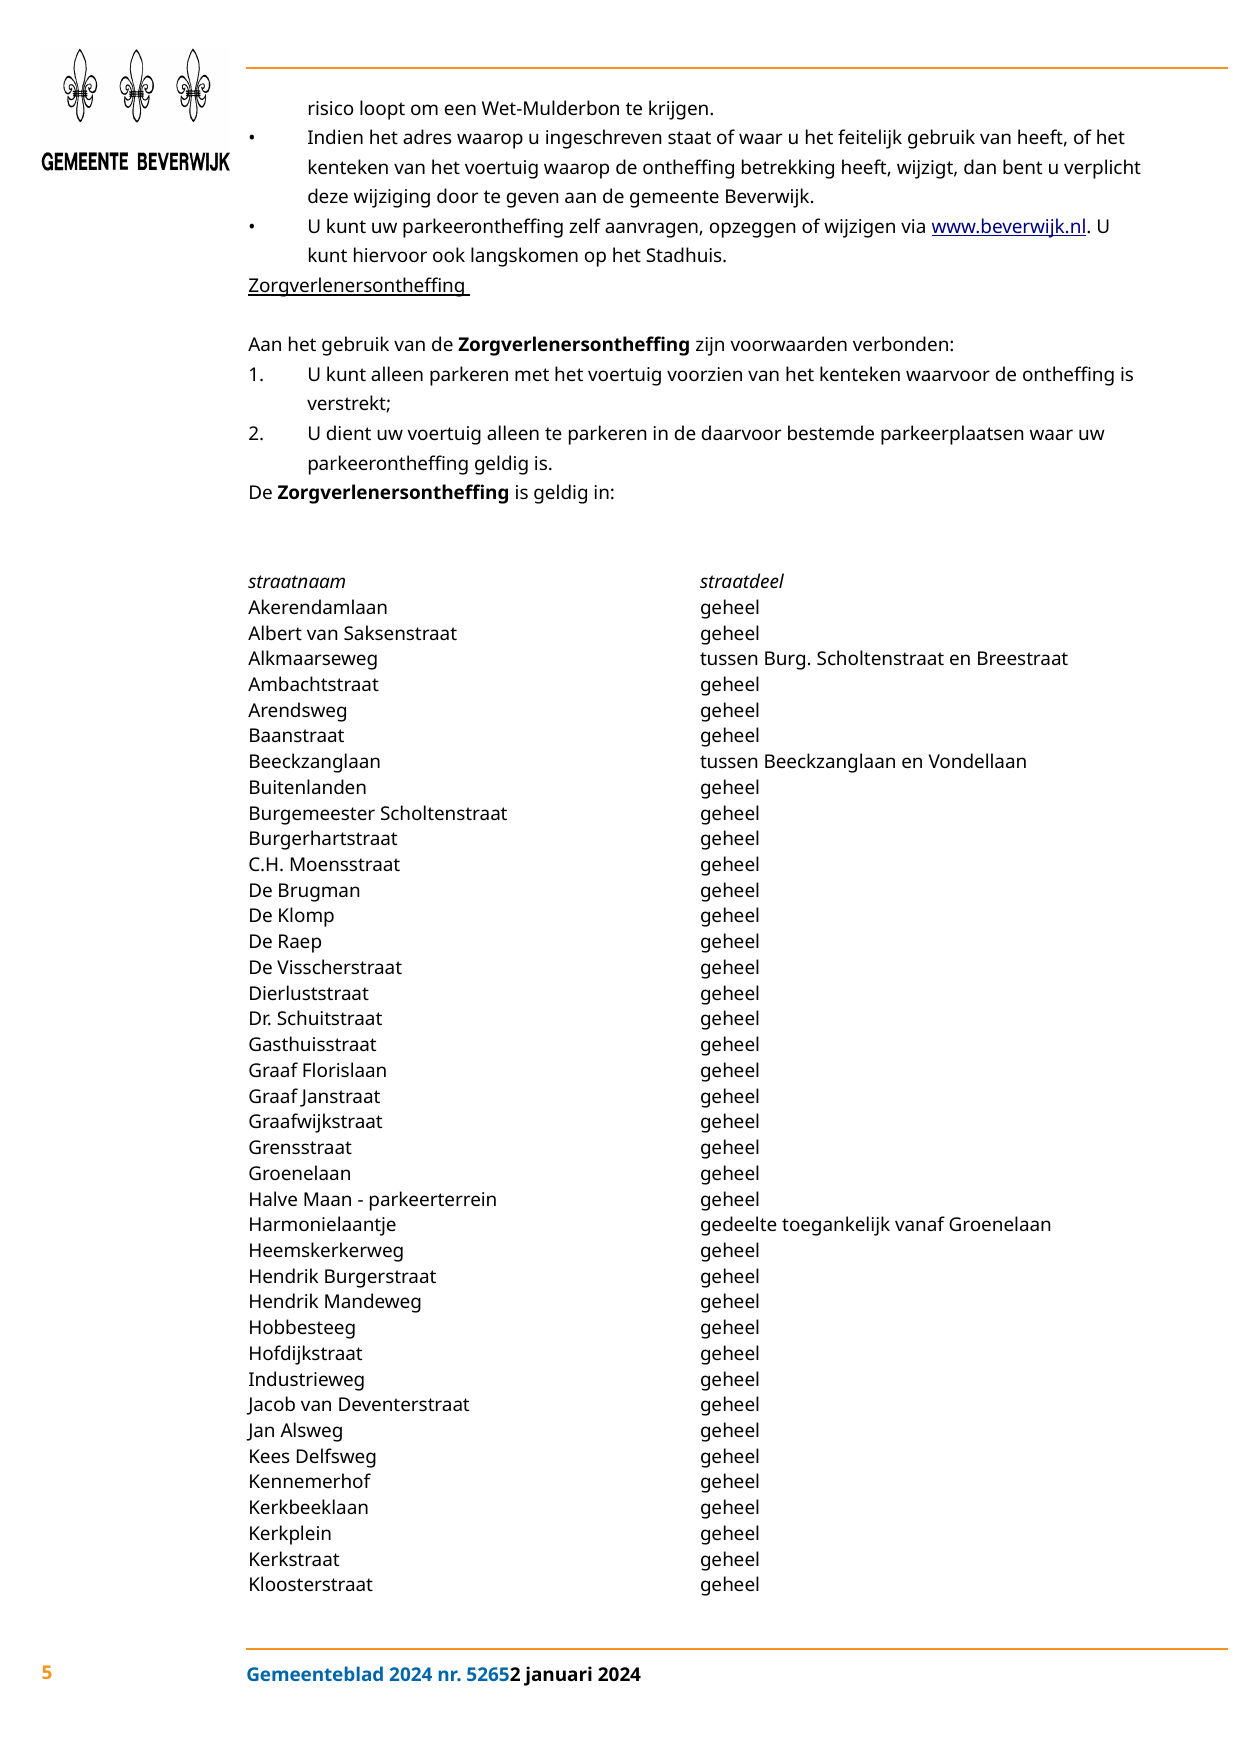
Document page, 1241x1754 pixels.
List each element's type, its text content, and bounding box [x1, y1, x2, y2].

table_cell geheel [700, 723, 1152, 748]
table_cell geheel [700, 800, 1152, 826]
table_cell geheel [700, 1006, 1152, 1031]
table_cell geheel [700, 1057, 1152, 1083]
table_cell Graaf Janstraat [248, 1083, 700, 1108]
list U kunt alleen parkeren met het voertuig voorzien van het kenteken waarvoor de ontheffing is verstrekt; [248, 361, 1152, 416]
table_cell Grensstraat [248, 1134, 700, 1160]
table_cell De Visscherstraat [248, 954, 700, 980]
table_cell geheel [700, 1031, 1152, 1057]
table_cell geheel [700, 929, 1152, 954]
table_cell Alkmaarseweg [248, 645, 700, 671]
table_cell tussen Burg. Scholtenstraat en Breestraat [700, 645, 1152, 671]
table_cell Hendrik Mandeweg [248, 1289, 700, 1314]
table_cell C.H. Moensstraat [248, 851, 700, 877]
table_cell geheel [700, 1366, 1152, 1392]
list U kunt uw parkeerontheffing zelf aanvragen, opzeggen of wijzigen via www.beverwijk.nl. U kunt hiervoor ook langskomen op het Stadhuis. [248, 213, 1152, 268]
table_cell geheel [700, 594, 1152, 620]
picture [41, 47, 231, 172]
table_cell tussen Beeckzanglaan en Vondellaan [700, 748, 1152, 774]
table_cell geheel [700, 697, 1152, 723]
table_cell geheel [700, 1134, 1152, 1160]
table_cell geheel [700, 1340, 1152, 1366]
list risico loopt om een Wet-Mulderbon te krijgen. [248, 95, 1152, 121]
table_cell geheel [700, 671, 1152, 697]
table_cell Dr. Schuitstraat [248, 1006, 700, 1031]
table_cell Halve Maan - parkeerterrein [248, 1186, 700, 1211]
table_cell geheel [700, 980, 1152, 1006]
table_cell Albert van Saksenstraat [248, 620, 700, 645]
table_cell Baanstraat [248, 723, 700, 748]
list Indien het adres waarop u ingeschreven staat of waar u het feitelijk gebruik van heeft, of het kenteken van het voertuig waarop de ontheffing betrekking heeft, wijzigt, dan bent u verplicht deze wijziging door te geven aan de gemeente Beverwijk. [248, 124, 1152, 209]
table_cell geheel [700, 1469, 1152, 1494]
table_cell De Brugman [248, 877, 700, 903]
table_cell Gasthuisstraat [248, 1031, 700, 1057]
table_cell geheel [700, 620, 1152, 645]
table_cell Industrieweg [248, 1366, 700, 1392]
table_cell geheel [700, 1083, 1152, 1108]
table_cell geheel [700, 954, 1152, 980]
table_cell geheel [700, 1289, 1152, 1314]
table_cell Kerkplein [248, 1520, 700, 1546]
table_cell geheel [700, 877, 1152, 903]
table_cell geheel [700, 1186, 1152, 1211]
table_cell Graafwijkstraat [248, 1109, 700, 1134]
table_cell De Klomp [248, 903, 700, 928]
table_cell Buitenlanden [248, 774, 700, 800]
table_cell geheel [700, 774, 1152, 800]
table_cell Kennemerhof [248, 1469, 700, 1494]
table_cell geheel [700, 1109, 1152, 1134]
table_cell geheel [700, 851, 1152, 877]
text Aan het gebruik van de Zorgverlenersontheffing zijn voorwaarden verbonden: [248, 331, 1152, 357]
table_cell Kloosterstraat [248, 1572, 700, 1597]
table_cell Jan Alsweg [248, 1417, 700, 1443]
table_cell Kerkstraat [248, 1546, 700, 1572]
table_cell Burgemeester Scholtenstraat [248, 800, 700, 826]
table_cell Groenelaan [248, 1160, 700, 1186]
table_cell geheel [700, 826, 1152, 851]
table_cell Hofdijkstraat [248, 1340, 700, 1366]
table_cell Graaf Florislaan [248, 1057, 700, 1083]
table_cell geheel [700, 1520, 1152, 1546]
table_cell Burgerhartstraat [248, 826, 700, 851]
list U dient uw voertuig alleen te parkeren in de daarvoor bestemde parkeerplaatsen waar uw parkeerontheffing geldig is. [248, 420, 1152, 476]
table_cell De Raep [248, 929, 700, 954]
table_cell Arendsweg [248, 697, 700, 723]
table_cell geheel [700, 1572, 1152, 1597]
table_cell geheel [700, 1314, 1152, 1340]
table_cell geheel [700, 903, 1152, 928]
text Zorgverlenersontheffing [248, 272, 1152, 298]
table_cell Kerkbeeklaan [248, 1495, 700, 1520]
table_cell Harmonielaantje [248, 1211, 700, 1237]
table_cell Ambachtstraat [248, 671, 700, 697]
table_cell Beeckzanglaan [248, 748, 700, 774]
table_cell geheel [700, 1546, 1152, 1572]
table_header straatdeel [700, 568, 1152, 594]
table_cell geheel [700, 1392, 1152, 1417]
table_cell Dierluststraat [248, 980, 700, 1006]
table_cell Heemskerkerweg [248, 1237, 700, 1263]
table_cell Hobbesteeg [248, 1314, 700, 1340]
table_cell geheel [700, 1495, 1152, 1520]
table_cell Akerendamlaan [248, 594, 700, 620]
table_cell geheel [700, 1443, 1152, 1469]
table_header straatnaam [248, 568, 700, 594]
table_cell geheel [700, 1263, 1152, 1289]
table_cell Kees Delfsweg [248, 1443, 700, 1469]
table_cell gedeelte toegankelijk vanaf Groenelaan [700, 1211, 1152, 1237]
table_cell geheel [700, 1160, 1152, 1186]
table_cell Hendrik Burgerstraat [248, 1263, 700, 1289]
text De Zorgverlenersontheffing is geldig in: [248, 479, 1152, 505]
table_cell geheel [700, 1237, 1152, 1263]
table_cell geheel [700, 1417, 1152, 1443]
table_cell Jacob van Deventerstraat [248, 1392, 700, 1417]
